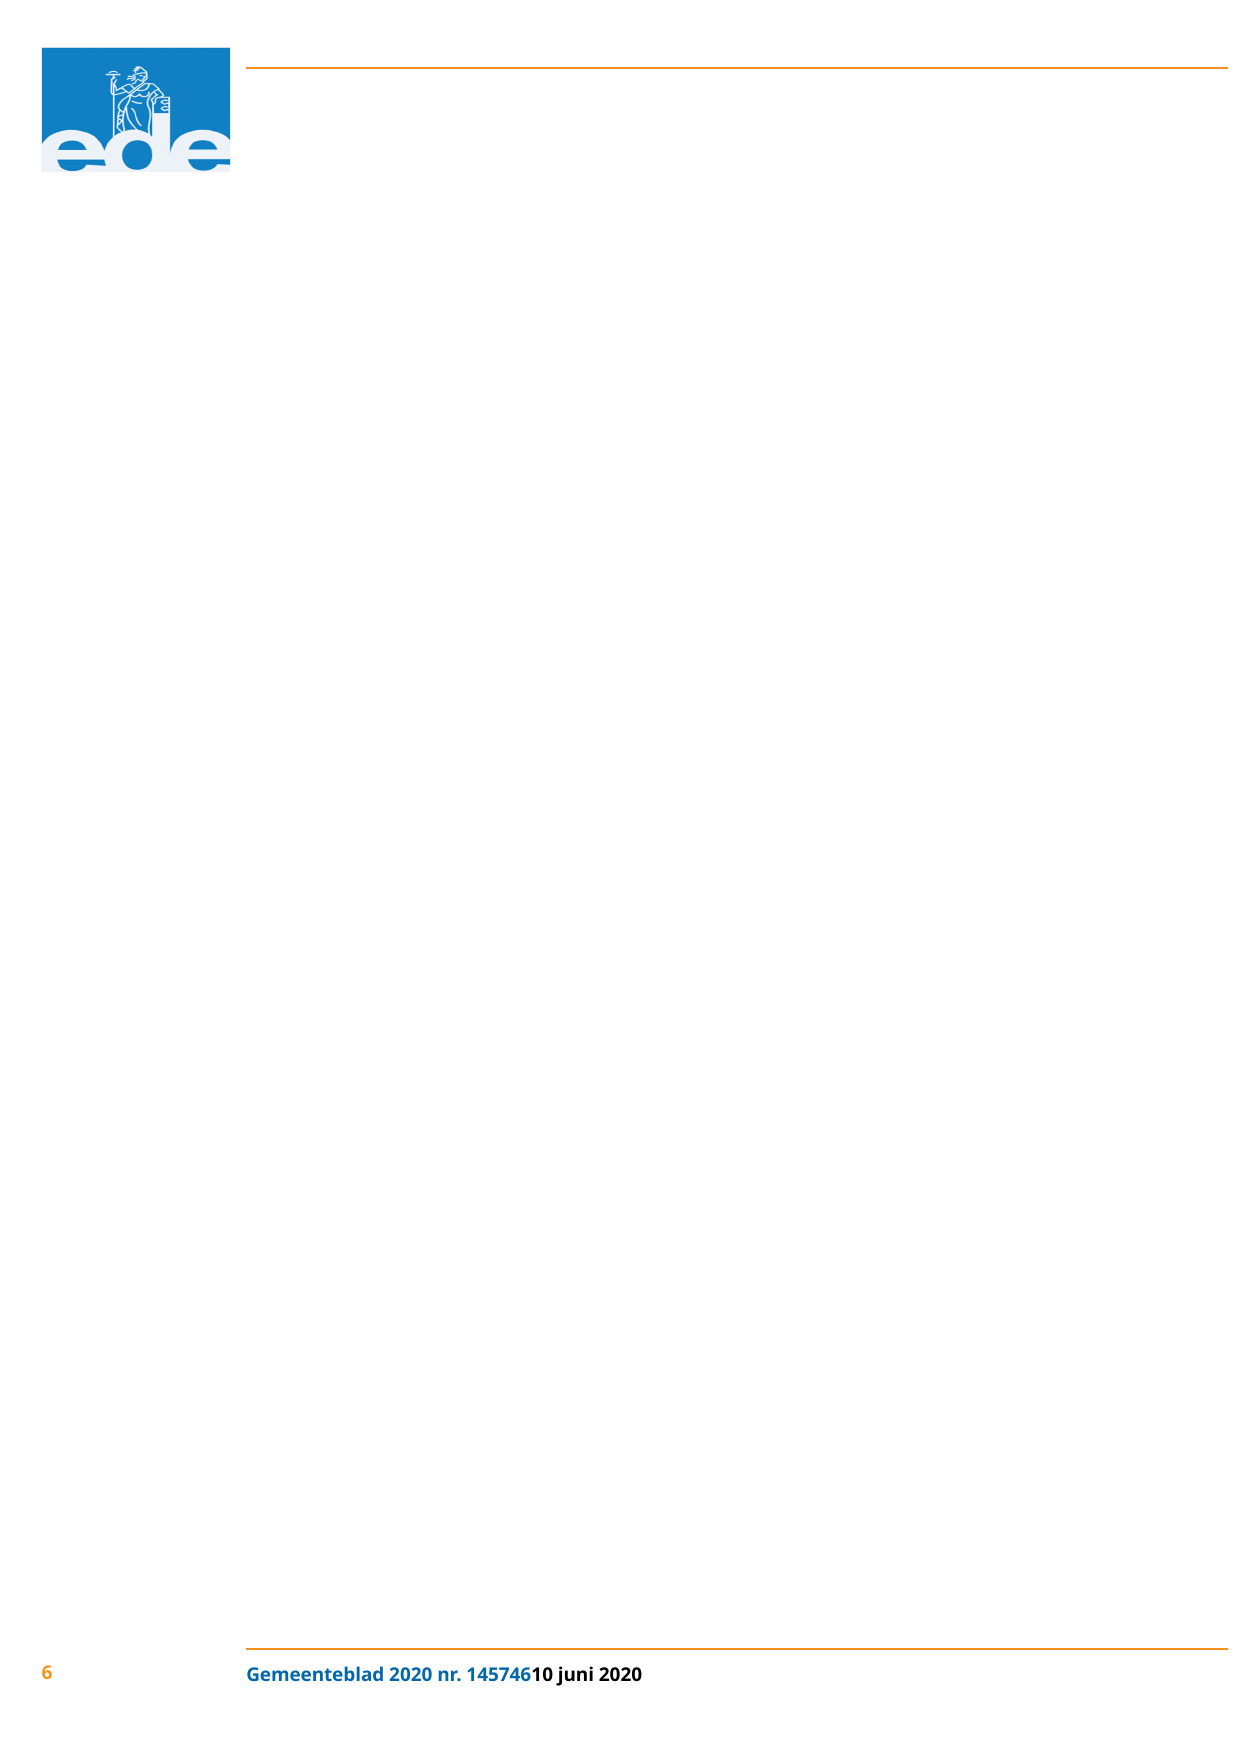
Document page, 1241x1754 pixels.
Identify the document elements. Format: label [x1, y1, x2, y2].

picture [41, 47, 231, 172]
